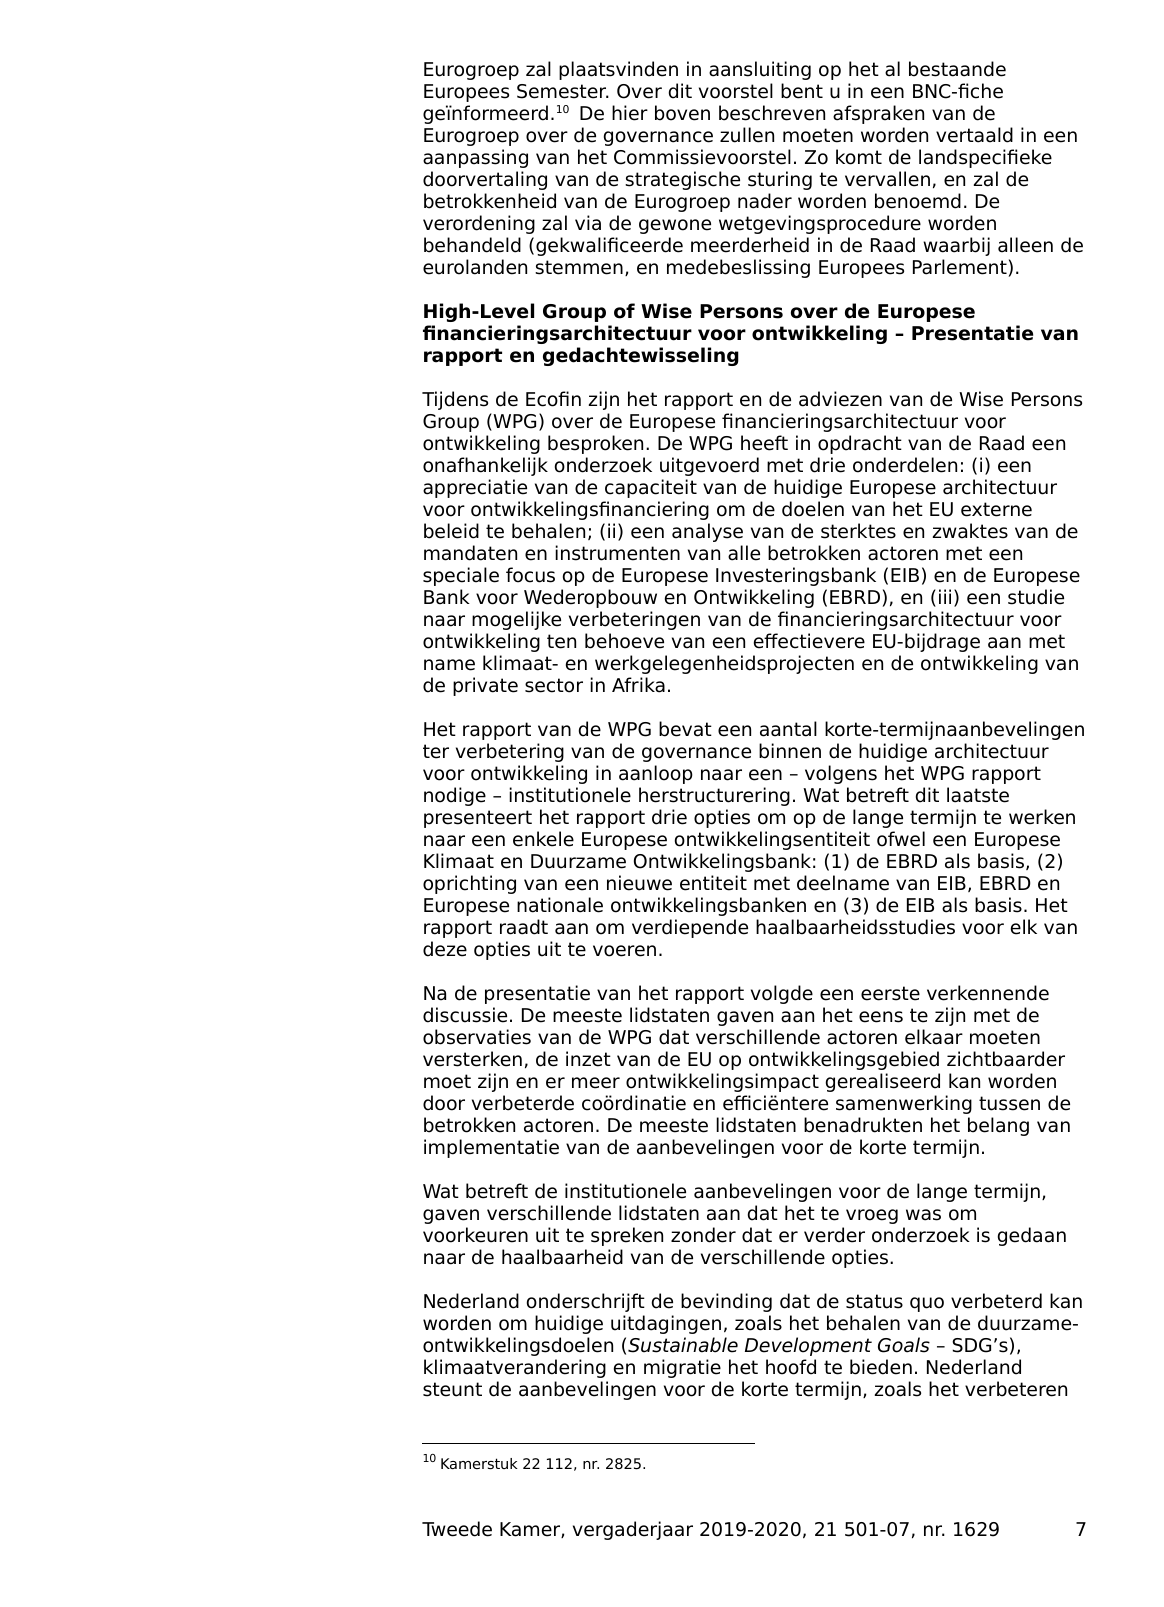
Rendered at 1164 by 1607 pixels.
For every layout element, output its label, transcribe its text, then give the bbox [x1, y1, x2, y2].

text Kamerstuk 22 112, nr. 2825. [422, 1452, 1087, 1474]
text Eurogroep zal plaatsvinden in aansluiting op het al bestaande Europees Semester. Over dit voorstel bent u in een BNC-fiche geïnformeerd. De hier boven beschreven afspraken van de Eurogroep over de governance zullen moeten worden vertaald in een aanpassing van het Commissievoorstel. Zo komt de landspecifieke doorvertaling van de strategische sturing te vervallen, en zal de betrokkenheid van de Eurogroep nader worden benoemd. De verordening zal via de gewone wetgevingsprocedure worden behandeld (gekwalificeerde meerderheid in de Raad waarbij alleen de eurolanden stemmen, en medebeslissing Europees Parlement). [422, 59, 1087, 279]
subtitle High-Level Group of Wise Persons over de Europese financieringsarchitectuur voor ontwikkeling – Presentatie van rapport en gedachtewisseling [422, 301, 1087, 367]
text Na de presentatie van het rapport volgde een eerste verkennende discussie. De meeste lidstaten gaven aan het eens te zijn met de observaties van de WPG dat verschillende actoren elkaar moeten versterken, de inzet van de EU op ontwikkelingsgebied zichtbaarder moet zijn en er meer ontwikkelingsimpact gerealiseerd kan worden door verbeterde coördinatie en efficiëntere samenwerking tussen de betrokken actoren. De meeste lidstaten benadrukten het belang van implementatie van de aanbevelingen voor de korte termijn. [422, 983, 1087, 1159]
text Wat betreft de institutionele aanbevelingen voor de lange termijn, gaven verschillende lidstaten aan dat het te vroeg was om voorkeuren uit te spreken zonder dat er verder onderzoek is gedaan naar de haalbaarheid van de verschillende opties. [422, 1181, 1087, 1269]
text Nederland onderschrijft de bevinding dat de status quo verbeterd kan worden om huidige uitdagingen, zoals het behalen van de duurzame-ontwikkelingsdoelen (Sustainable Development Goals – SDG’s), klimaatverandering en migratie het hoofd te bieden. Nederland steunt de aanbevelingen voor de korte termijn, zoals het verbeteren [422, 1291, 1087, 1401]
text Tijdens de Ecofin zijn het rapport en de adviezen van de Wise Persons Group (WPG) over de Europese financieringsarchitectuur voor ontwikkeling besproken. De WPG heeft in opdracht van de Raad een onafhankelijk onderzoek uitgevoerd met drie onderdelen: (i) een appreciatie van de capaciteit van de huidige Europese architectuur voor ontwikkelingsfinanciering om de doelen van het EU externe beleid te behalen; (ii) een analyse van de sterktes en zwaktes van de mandaten en instrumenten van alle betrokken actoren met een speciale focus op de Europese Investeringsbank (EIB) en de Europese Bank voor Wederopbouw en Ontwikkeling (EBRD), en (iii) een studie naar mogelijke verbeteringen van de financieringsarchitectuur voor ontwikkeling ten behoeve van een effectievere EU-bijdrage aan met name klimaat- en werkgelegenheidsprojecten en de ontwikkeling van de private sector in Afrika. [422, 389, 1087, 697]
text Het rapport van de WPG bevat een aantal korte-termijnaanbevelingen ter verbetering van de governance binnen de huidige architectuur voor ontwikkeling in aanloop naar een – volgens het WPG rapport nodige – institutionele herstructurering. Wat betreft dit laatste presenteert het rapport drie opties om op de lange termijn te werken naar een enkele Europese ontwikkelingsentiteit ofwel een Europese Klimaat en Duurzame Ontwikkelingsbank: (1) de EBRD als basis, (2) oprichting van een nieuwe entiteit met deelname van EIB, EBRD en Europese nationale ontwikkelingsbanken en (3) de EIB als basis. Het rapport raadt aan om verdiepende haalbaarheidsstudies voor elk van deze opties uit te voeren. [422, 719, 1087, 961]
